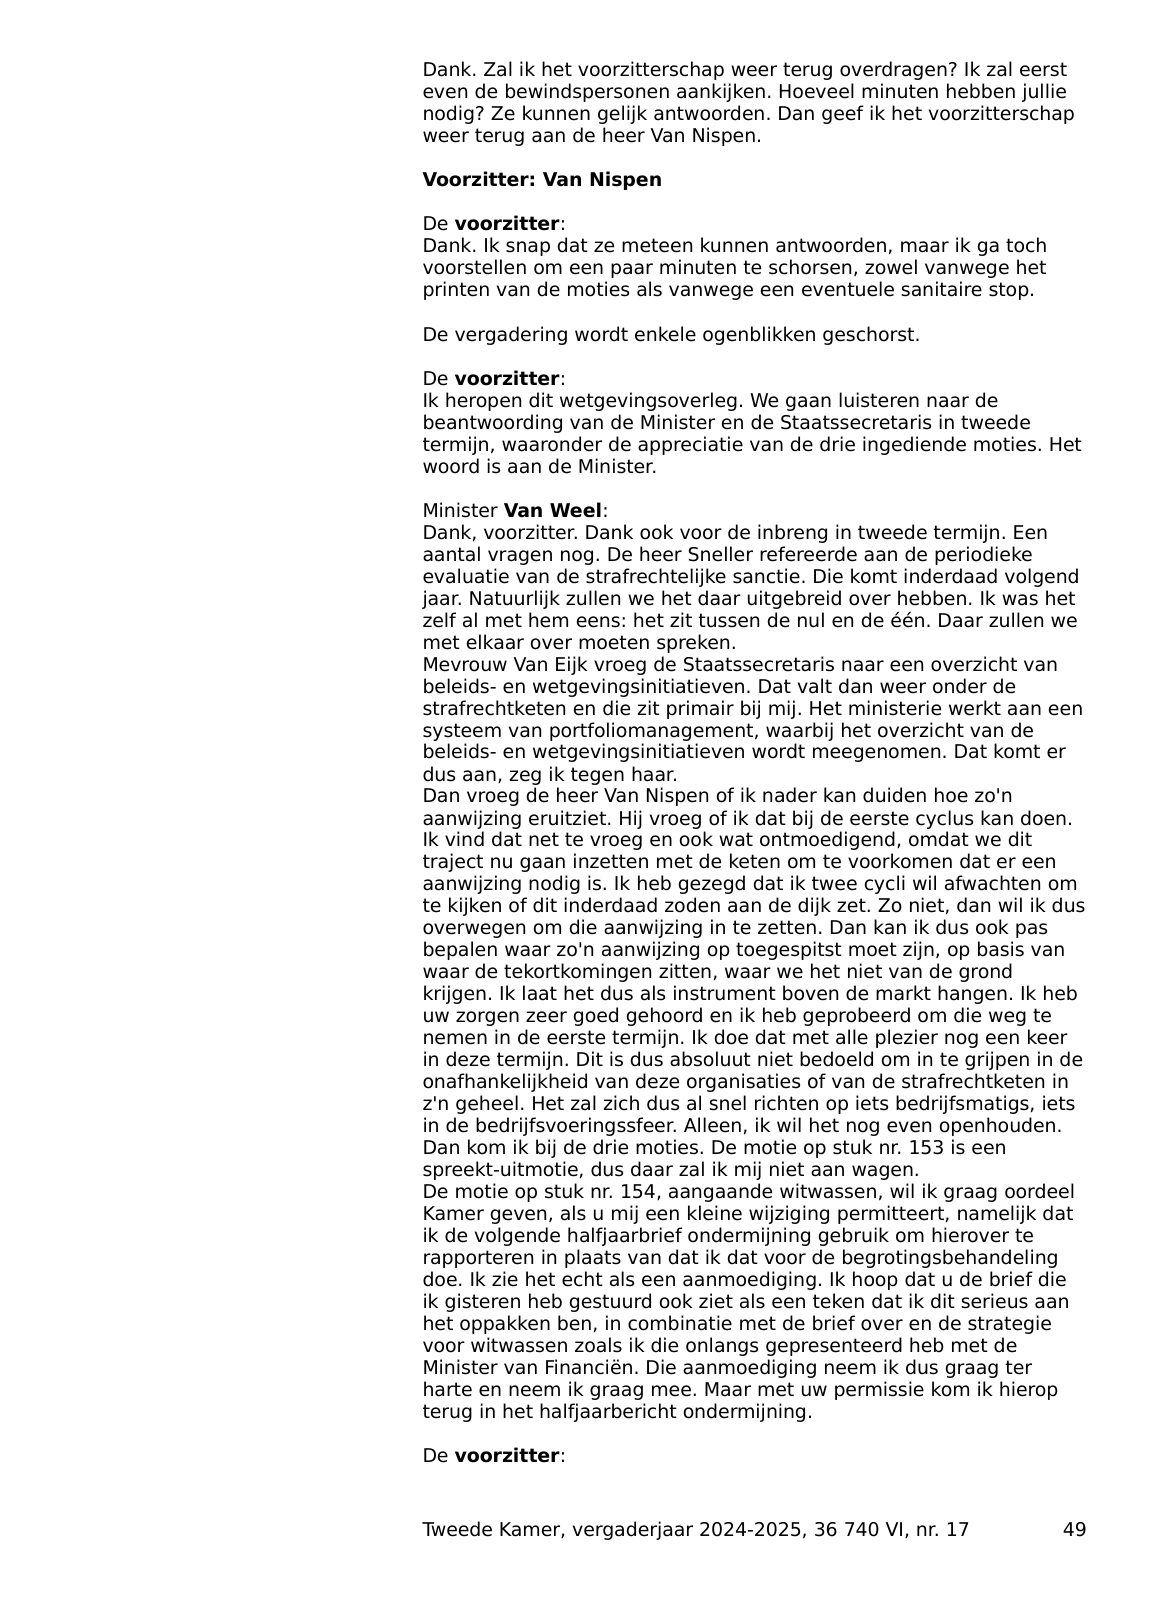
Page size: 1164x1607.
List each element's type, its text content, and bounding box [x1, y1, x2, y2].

text Dan vroeg de heer Van Nispen of ik nader kan duiden hoe zo'n aanwijzing eruitziet. Hij vroeg of ik dat bij de eerste cyclus kan doen. Ik vind dat net te vroeg en ook wat ontmoedigend, omdat we dit traject nu gaan inzetten met de keten om te voorkomen dat er een aanwijzing nodig is. Ik heb gezegd dat ik twee cycli wil afwachten om te kijken of dit inderdaad zoden aan de dijk zet. Zo niet, dan wil ik dus overwegen om die aanwijzing in te zetten. Dan kan ik dus ook pas bepalen waar zo'n aanwijzing op toegespitst moet zijn, op basis van waar de tekortkomingen zitten, waar we het niet van de grond krijgen. Ik laat het dus als instrument boven de markt hangen. Ik heb uw zorgen zeer goed gehoord en ik heb geprobeerd om die weg te nemen in de eerste termijn. Ik doe dat met alle plezier nog een keer in deze termijn. Dit is dus absoluut niet bedoeld om in te grijpen in de onafhankelijkheid van deze organisaties of van de strafrechtketen in z'n geheel. Het zal zich dus al snel richten op iets bedrijfsmatigs, iets in de bedrijfsvoeringssfeer. Alleen, ik wil het nog even openhouden. [422, 785, 1087, 1137]
text Dank. Zal ik het voorzitterschap weer terug overdragen? Ik zal eerst even de bewindspersonen aankijken. Hoeveel minuten hebben jullie nodig? Ze kunnen gelijk antwoorden. Dan geef ik het voorzitterschap weer terug aan de heer Van Nispen. [422, 59, 1087, 147]
text Minister Van Weel: [422, 500, 1087, 522]
text De voorzitter: [422, 213, 1087, 235]
text De voorzitter: [422, 368, 1087, 389]
text De vergadering wordt enkele ogenblikken geschorst. [422, 323, 1087, 345]
text De voorzitter: [422, 1445, 1087, 1467]
text Mevrouw Van Eijk vroeg de Staatssecretaris naar een overzicht van beleids- en wetgevingsinitiatieven. Dat valt dan weer onder de strafrechtketen en die zit primair bij mij. Het ministerie werkt aan een systeem van portfoliomanagement, waarbij het overzicht van de beleids- en wetgevingsinitiatieven wordt meegenomen. Dat komt er dus aan, zeg ik tegen haar. [422, 653, 1087, 785]
text Dan kom ik bij de drie moties. De motie op stuk nr. 153 is een spreekt-uitmotie, dus daar zal ik mij niet aan wagen. [422, 1137, 1087, 1181]
text Dank, voorzitter. Dank ook voor de inbreng in tweede termijn. Een aantal vragen nog. De heer Sneller refereerde aan de periodieke evaluatie van de strafrechtelijke sanctie. Die komt inderdaad volgend jaar. Natuurlijk zullen we het daar uitgebreid over hebben. Ik was het zelf al met hem eens: het zit tussen de nul en de één. Daar zullen we met elkaar over moeten spreken. [422, 522, 1087, 653]
text De motie op stuk nr. 154, aangaande witwassen, wil ik graag oordeel Kamer geven, als u mij een kleine wijziging permitteert, namelijk dat ik de volgende halfjaarbrief ondermijning gebruik om hierover te rapporteren in plaats van dat ik dat voor de begrotingsbehandeling doe. Ik zie het echt als een aanmoediging. Ik hoop dat u de brief die ik gisteren heb gestuurd ook ziet als een teken dat ik dit serieus aan het oppakken ben, in combinatie met de brief over en de strategie voor witwassen zoals ik die onlangs gepresenteerd heb met de Minister van Financiën. Die aanmoediging neem ik dus graag ter harte en neem ik graag mee. Maar met uw permissie kom ik hierop terug in het halfjaarbericht ondermijning. [422, 1181, 1087, 1423]
text Ik heropen dit wetgevingsoverleg. We gaan luisteren naar de beantwoording van de Minister en de Staatssecretaris in tweede termijn, waaronder de appreciatie van de drie ingediende moties. Het woord is aan de Minister. [422, 389, 1087, 477]
text Voorzitter: Van Nispen [422, 169, 1087, 191]
text Dank. Ik snap dat ze meteen kunnen antwoorden, maar ik ga toch voorstellen om een paar minuten te schorsen, zowel vanwege het printen van de moties als vanwege een eventuele sanitaire stop. [422, 235, 1087, 301]
